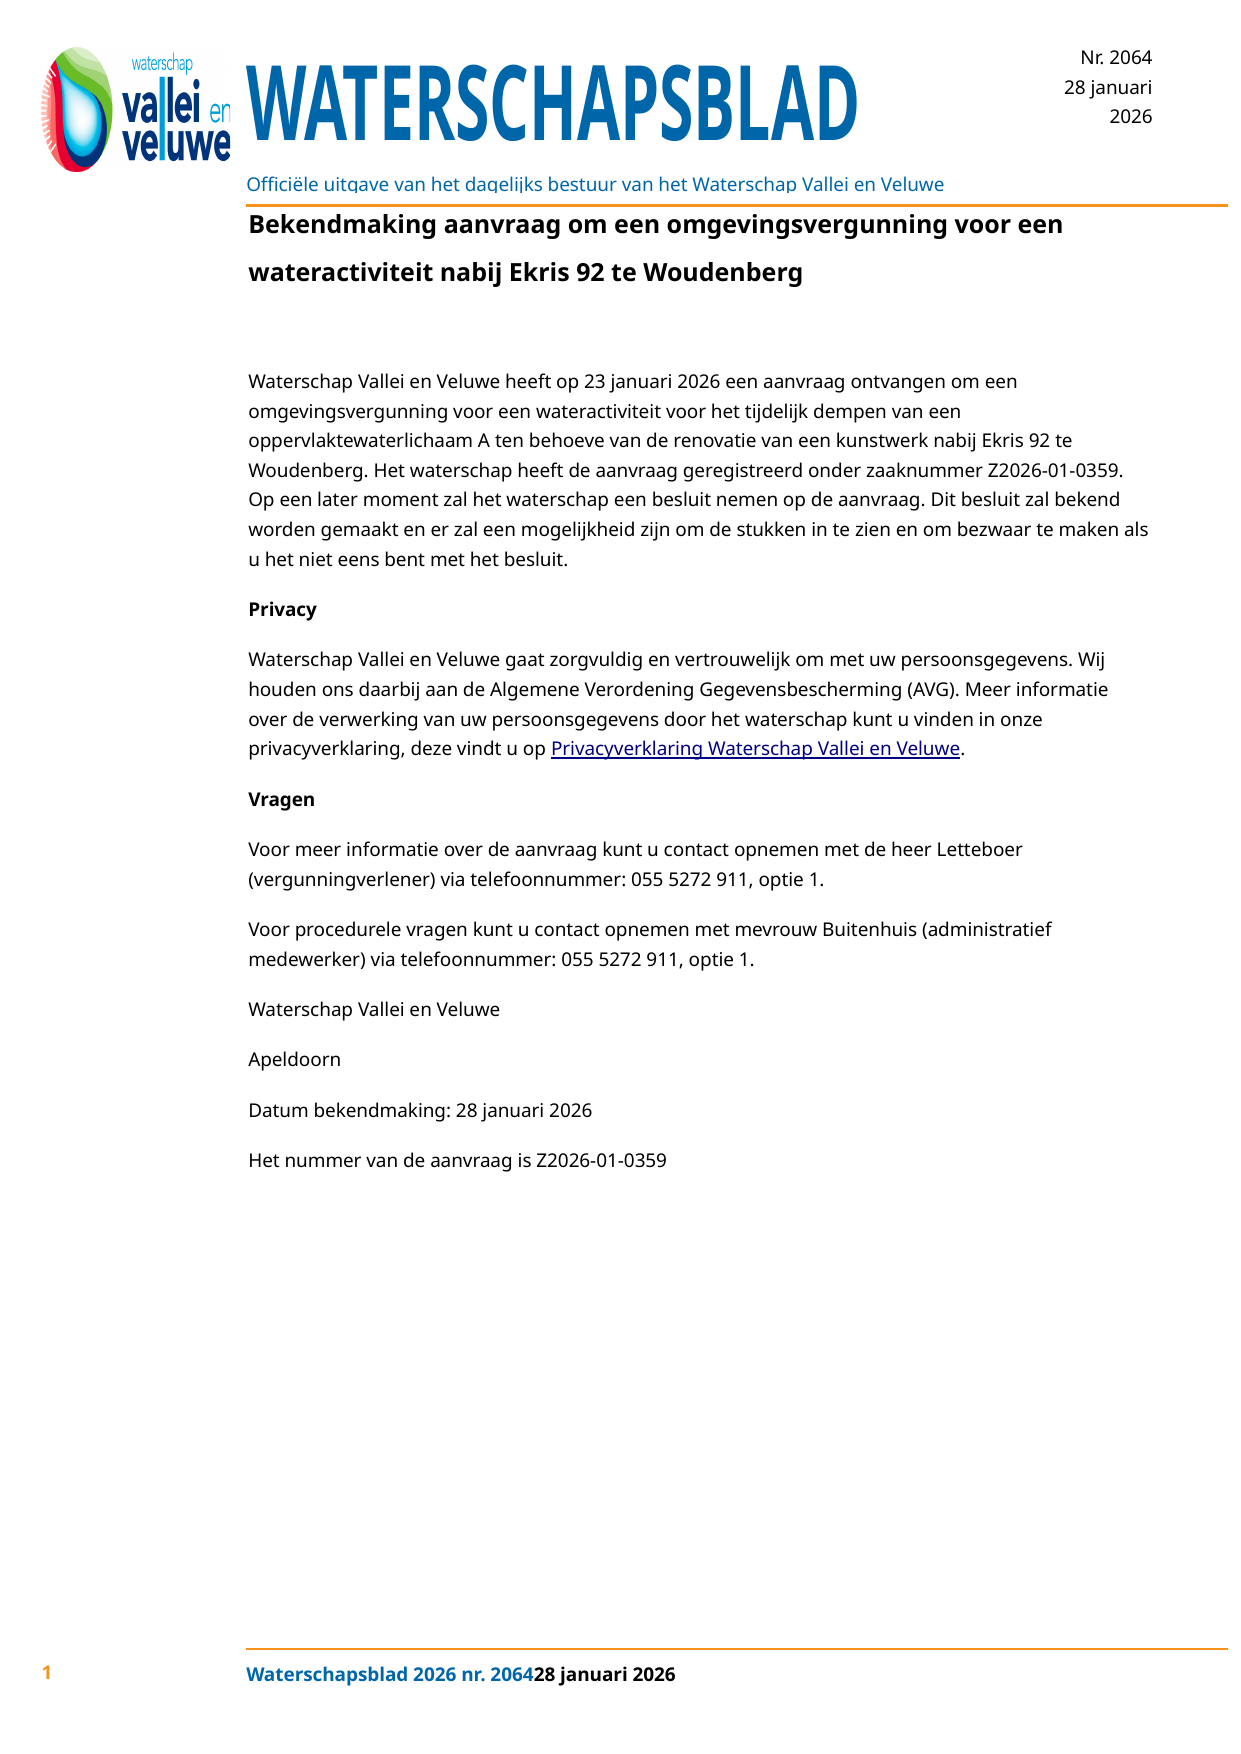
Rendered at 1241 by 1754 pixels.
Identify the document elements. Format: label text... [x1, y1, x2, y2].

text Privacy [248, 596, 1152, 622]
picture [41, 47, 231, 172]
text Het nummer van de aanvraag is Z2026-01-0359 [248, 1147, 1152, 1173]
text Datum bekendmaking: 28 januari 2026 [248, 1097, 1152, 1123]
text Voor meer informatie over de aanvraag kunt u contact opnemen met de heer Letteboer (vergunningverlener) via telefoonnummer: 055 5272 911, optie 1. [248, 836, 1152, 892]
text Voor procedurele vragen kunt u contact opnemen met mevrouw Buitenhuis (administratief medewerker) via telefoonnummer: 055 5272 911, optie 1. [248, 916, 1152, 972]
text Apeldoorn [248, 1047, 1152, 1072]
text Vragen [248, 786, 1152, 812]
text Waterschap Vallei en Veluwe gaat zorgvuldig en vertrouwelijk om met uw persoonsgegevens. Wij houden ons daarbij aan de Algemene Verordening Gegevensbescherming (AVG). Meer informatie over de verwerking van uw persoonsgegevens door het waterschap kunt u vinden in onze privacyverklaring, deze vindt u op Privacyverklaring Waterschap Vallei en Veluwe. [248, 647, 1152, 761]
text Waterschap Vallei en Veluwe heeft op 23 januari 2026 een aanvraag ontvangen om een omgevingsvergunning voor een wateractiviteit voor het tijdelijk dempen van een oppervlaktewaterlichaam A ten behoeve van de renovatie van een kunstwerk nabij Ekris 92 te Woudenberg. Het waterschap heeft de aanvraag geregistreerd onder zaaknummer Z2026-01-0359. Op een later moment zal het waterschap een besluit nemen op de aanvraag. Dit besluit zal bekend worden gemaakt en er zal een mogelijkheid zijn om de stukken in te zien en om bezwaar te maken als u het niet eens bent met het besluit. [248, 368, 1152, 572]
text Waterschap Vallei en Veluwe [248, 996, 1152, 1022]
text Bekendmaking aanvraag om een omgevingsvergunning voor een wateractiviteit nabij Ekris 92 te Woudenberg [248, 207, 1152, 288]
